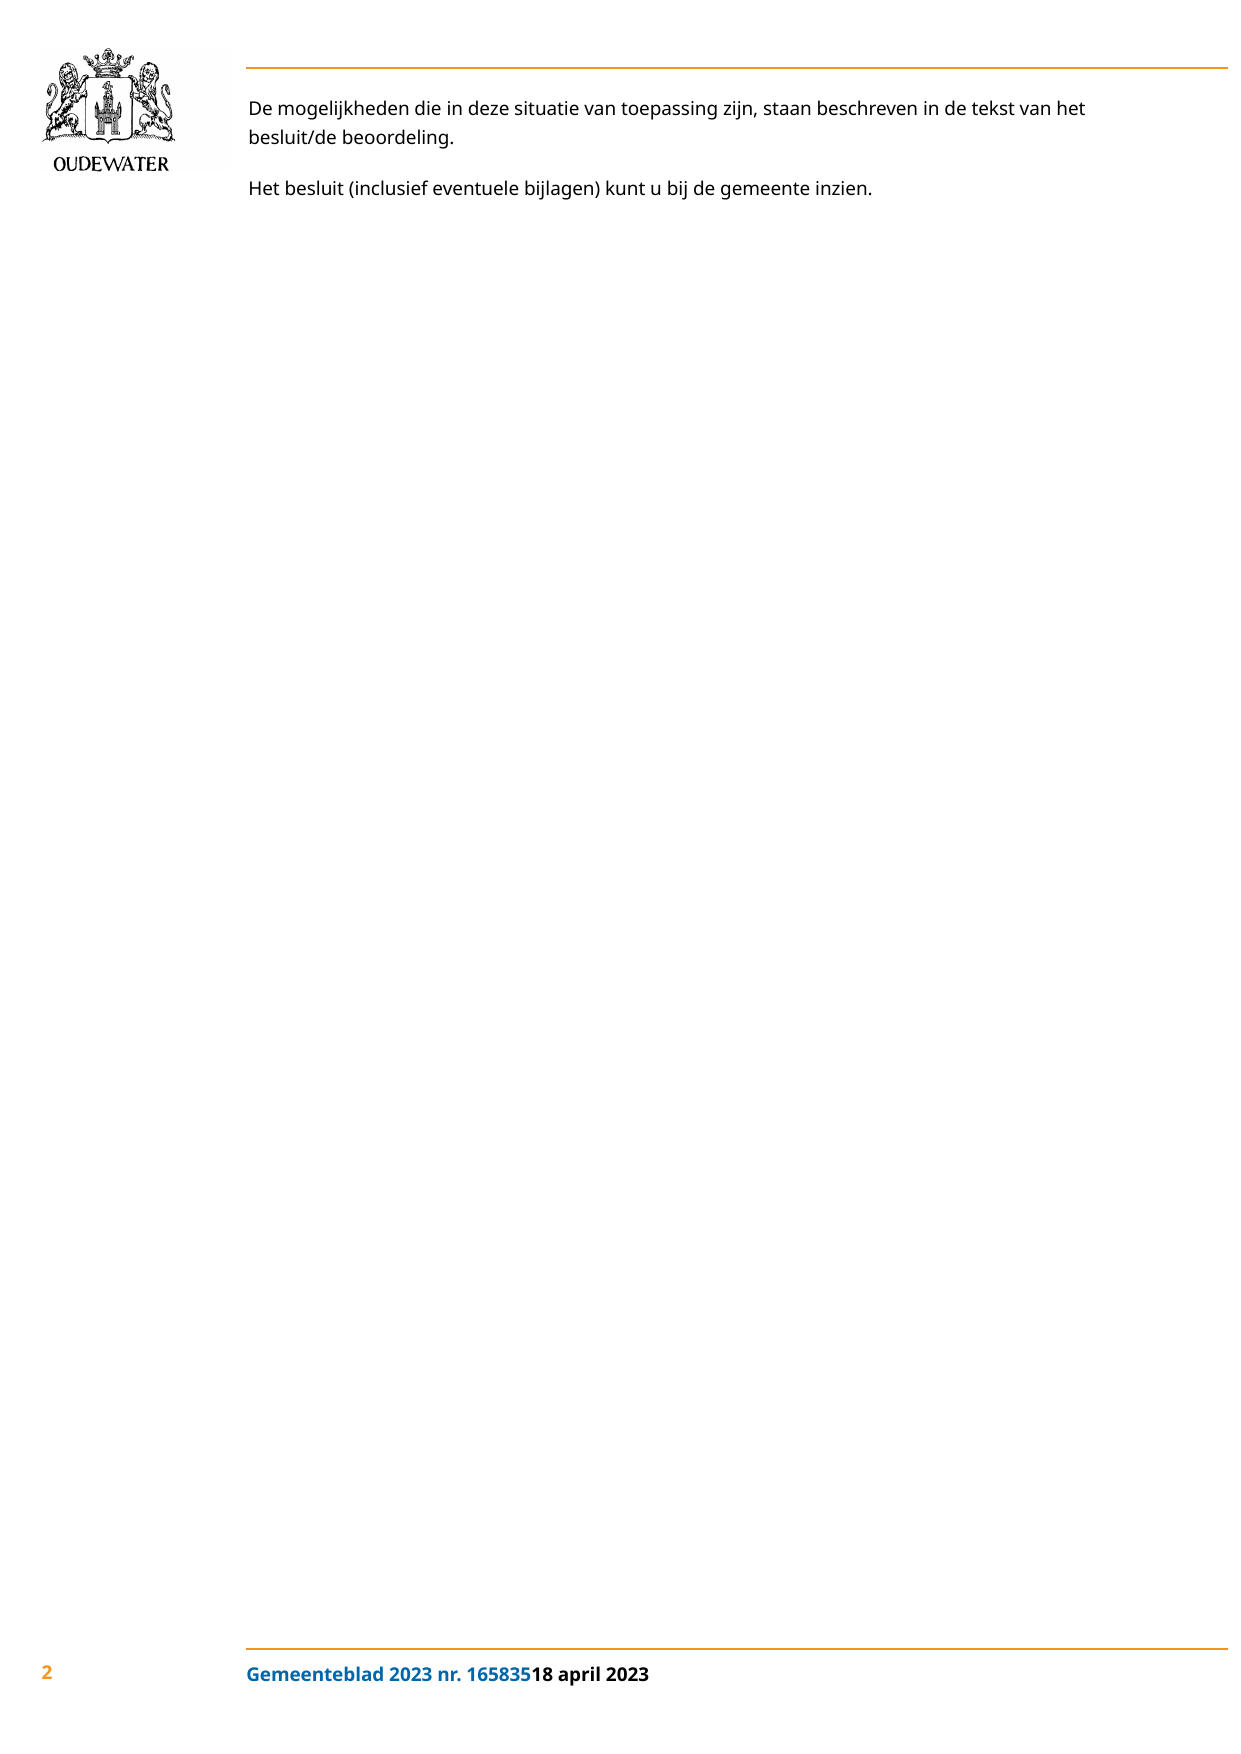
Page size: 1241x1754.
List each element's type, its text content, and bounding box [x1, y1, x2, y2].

text De mogelijkheden die in deze situatie van toepassing zijn, staan beschreven in de tekst van het besluit/de beoordeling. [248, 95, 1152, 150]
text Het besluit (inclusief eventuele bijlagen) kunt u bij de gemeente inzien. [248, 175, 1152, 201]
picture [41, 47, 231, 172]
